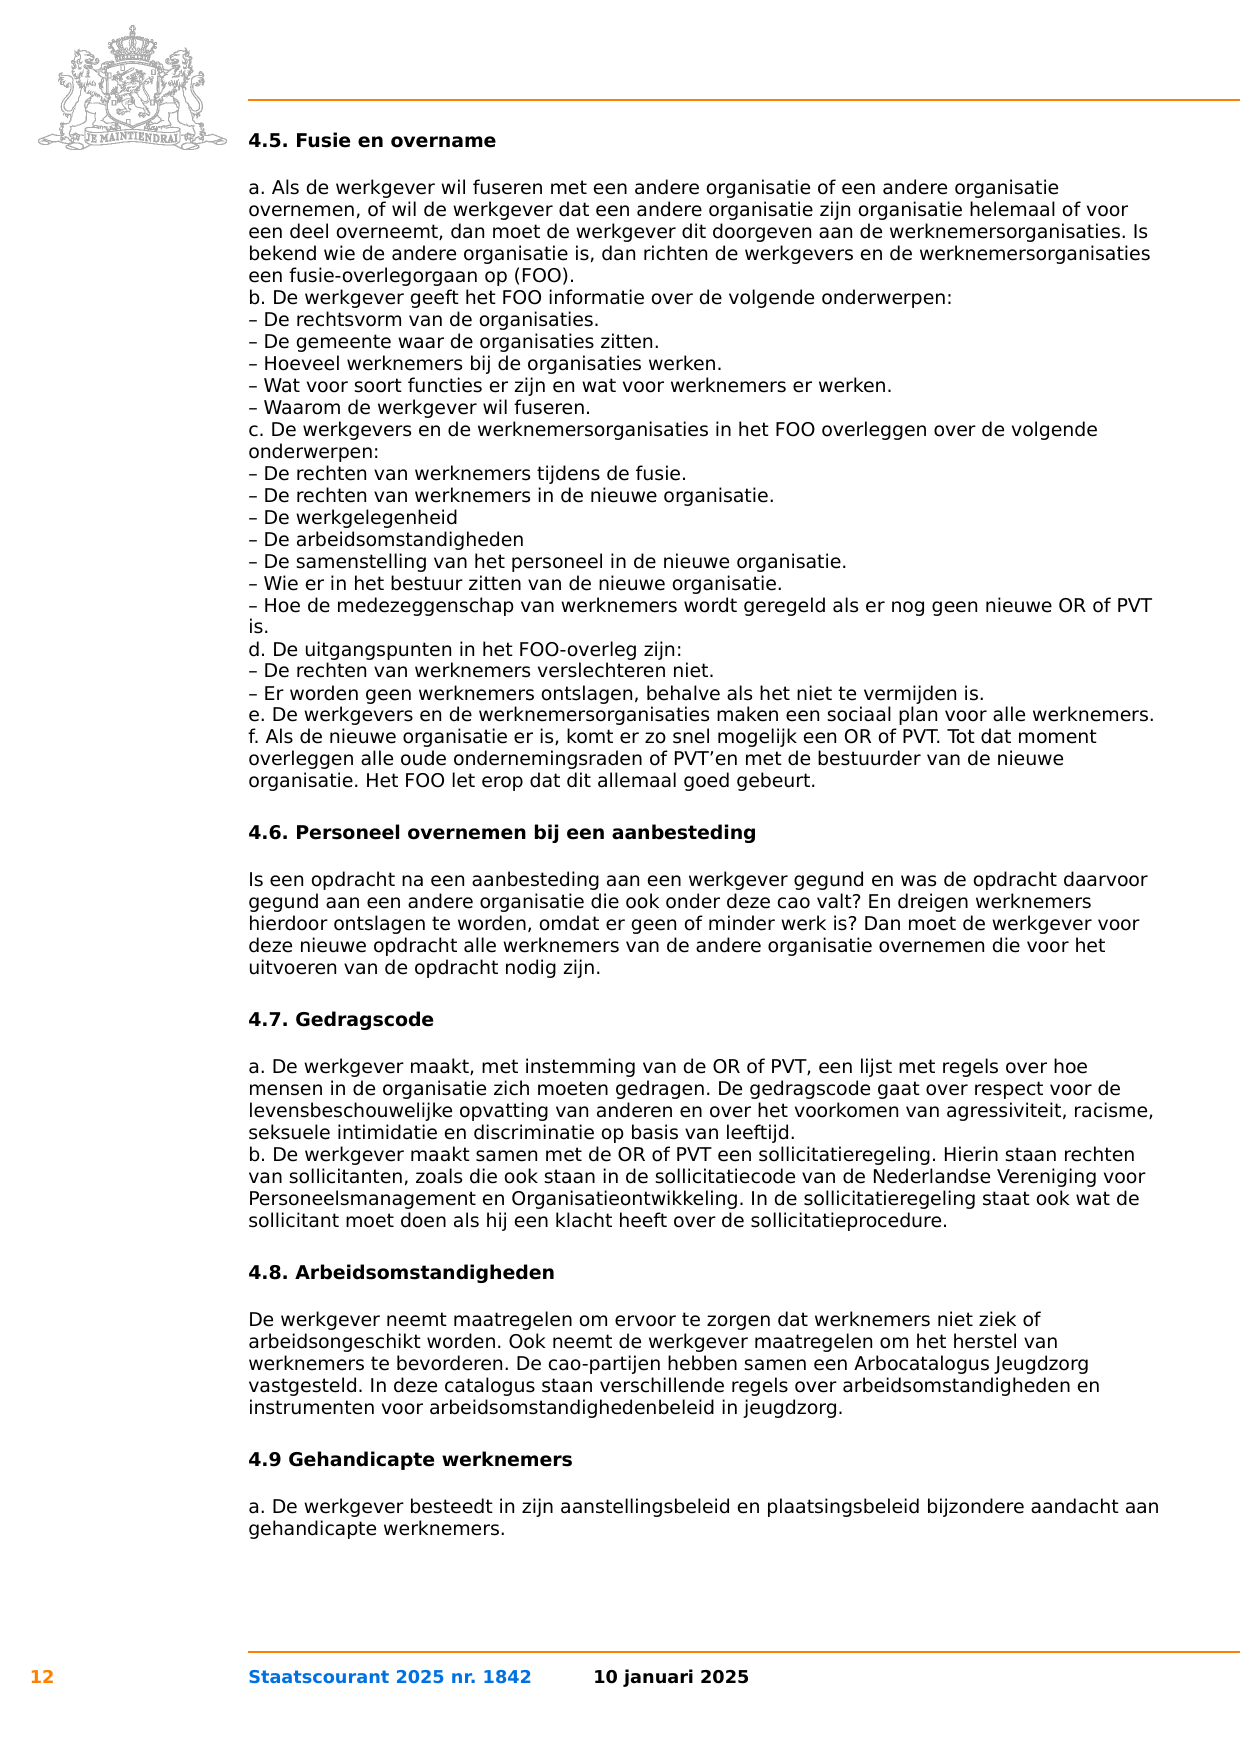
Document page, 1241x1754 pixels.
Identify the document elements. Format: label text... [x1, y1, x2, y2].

text – Wie er in het bestuur zitten van de nieuwe organisatie. [248, 572, 1163, 594]
subtitle 4.5. Fusie en overname [248, 130, 1163, 152]
text De werkgever neemt maatregelen om ervoor te zorgen dat werknemers niet ziek of arbeidsongeschikt worden. Ook neemt de werkgever maatregelen om het herstel van werknemers te bevorderen. De cao-partijen hebben samen een Arbocatalogus Jeugdzorg vastgesteld. In deze catalogus staan verschillende regels over arbeidsomstandigheden en instrumenten voor arbeidsomstandighedenbeleid in jeugdzorg. [248, 1309, 1163, 1419]
text a. De werkgever maakt, met instemming van de OR of PVT, een lijst met regels over hoe mensen in de organisatie zich moeten gedragen. De gedragscode gaat over respect voor de levensbeschouwelijke opvatting van anderen en over het voorkomen van agressiviteit, racisme, seksuele intimidatie en discriminatie op basis van leeftijd. [248, 1056, 1163, 1144]
text – Hoe de medezeggenschap van werknemers wordt geregeld als er nog geen nieuwe OR of PVT is. [248, 594, 1163, 638]
text – De gemeente waar de organisaties zitten. [248, 331, 1163, 353]
text e. De werkgevers en de werknemersorganisaties maken een sociaal plan voor alle werknemers. [248, 704, 1163, 726]
text – De rechten van werknemers tijdens de fusie. [248, 463, 1163, 484]
text c. De werkgevers en de werknemersorganisaties in het FOO overleggen over de volgende onderwerpen: [248, 419, 1163, 463]
text – Er worden geen werknemers ontslagen, behalve als het niet te vermijden is. [248, 682, 1163, 704]
subtitle 4.7. Gedragscode [248, 1009, 1163, 1031]
text f. Als de nieuwe organisatie er is, komt er zo snel mogelijk een OR of PVT. Tot dat moment overleggen alle oude ondernemingsraden of PVT’en met de bestuurder van de nieuwe organisatie. Het FOO let erop dat dit allemaal goed gebeurt. [248, 726, 1163, 792]
text a. Als de werkgever wil fuseren met een andere organisatie of een andere organisatie overnemen, of wil de werkgever dat een andere organisatie zijn organisatie helemaal of voor een deel overneemt, dan moet de werkgever dit doorgeven aan de werknemersorganisaties. Is bekend wie de andere organisatie is, dan richten de werkgevers en de werknemersorganisaties een fusie-overlegorgaan op (FOO). [248, 177, 1163, 287]
text a. De werkgever besteedt in zijn aanstellingsbeleid en plaatsingsbeleid bijzondere aandacht aan gehandicapte werknemers. [248, 1496, 1163, 1540]
subtitle 4.8. Arbeidsomstandigheden [248, 1262, 1163, 1284]
text Is een opdracht na een aanbesteding aan een werkgever gegund en was de opdracht daarvoor gegund aan een andere organisatie die ook onder deze cao valt? En dreigen werknemers hierdoor ontslagen te worden, omdat er geen of minder werk is? Dan moet de werkgever voor deze nieuwe opdracht alle werknemers van de andere organisatie overnemen die voor het uitvoeren van de opdracht nodig zijn. [248, 869, 1163, 979]
text – Wat voor soort functies er zijn en wat voor werknemers er werken. [248, 375, 1163, 397]
text – De rechtsvorm van de organisaties. [248, 309, 1163, 331]
text – De rechten van werknemers in de nieuwe organisatie. [248, 484, 1163, 507]
subtitle 4.9 Gehandicapte werknemers [248, 1449, 1163, 1471]
subtitle 4.6. Personeel overnemen bij een aanbesteding [248, 822, 1163, 844]
text b. De werkgever geeft het FOO informatie over de volgende onderwerpen: [248, 287, 1163, 309]
text – De rechten van werknemers verslechteren niet. [248, 660, 1163, 682]
text – Waarom de werkgever wil fuseren. [248, 397, 1163, 419]
text d. De uitgangspunten in het FOO-overleg zijn: [248, 638, 1163, 660]
picture [38, 25, 227, 150]
text – Hoeveel werknemers bij de organisaties werken. [248, 353, 1163, 375]
text – De werkgelegenheid [248, 507, 1163, 528]
text b. De werkgever maakt samen met de OR of PVT een sollicitatieregeling. Hierin staan rechten van sollicitanten, zoals die ook staan in de sollicitatiecode van de Nederlandse Vereniging voor Personeelsmanagement en Organisatieontwikkeling. In de sollicitatieregeling staat ook wat de sollicitant moet doen als hij een klacht heeft over de sollicitatieprocedure. [248, 1144, 1163, 1232]
text – De arbeidsomstandigheden [248, 528, 1163, 551]
text – De samenstelling van het personeel in de nieuwe organisatie. [248, 551, 1163, 572]
